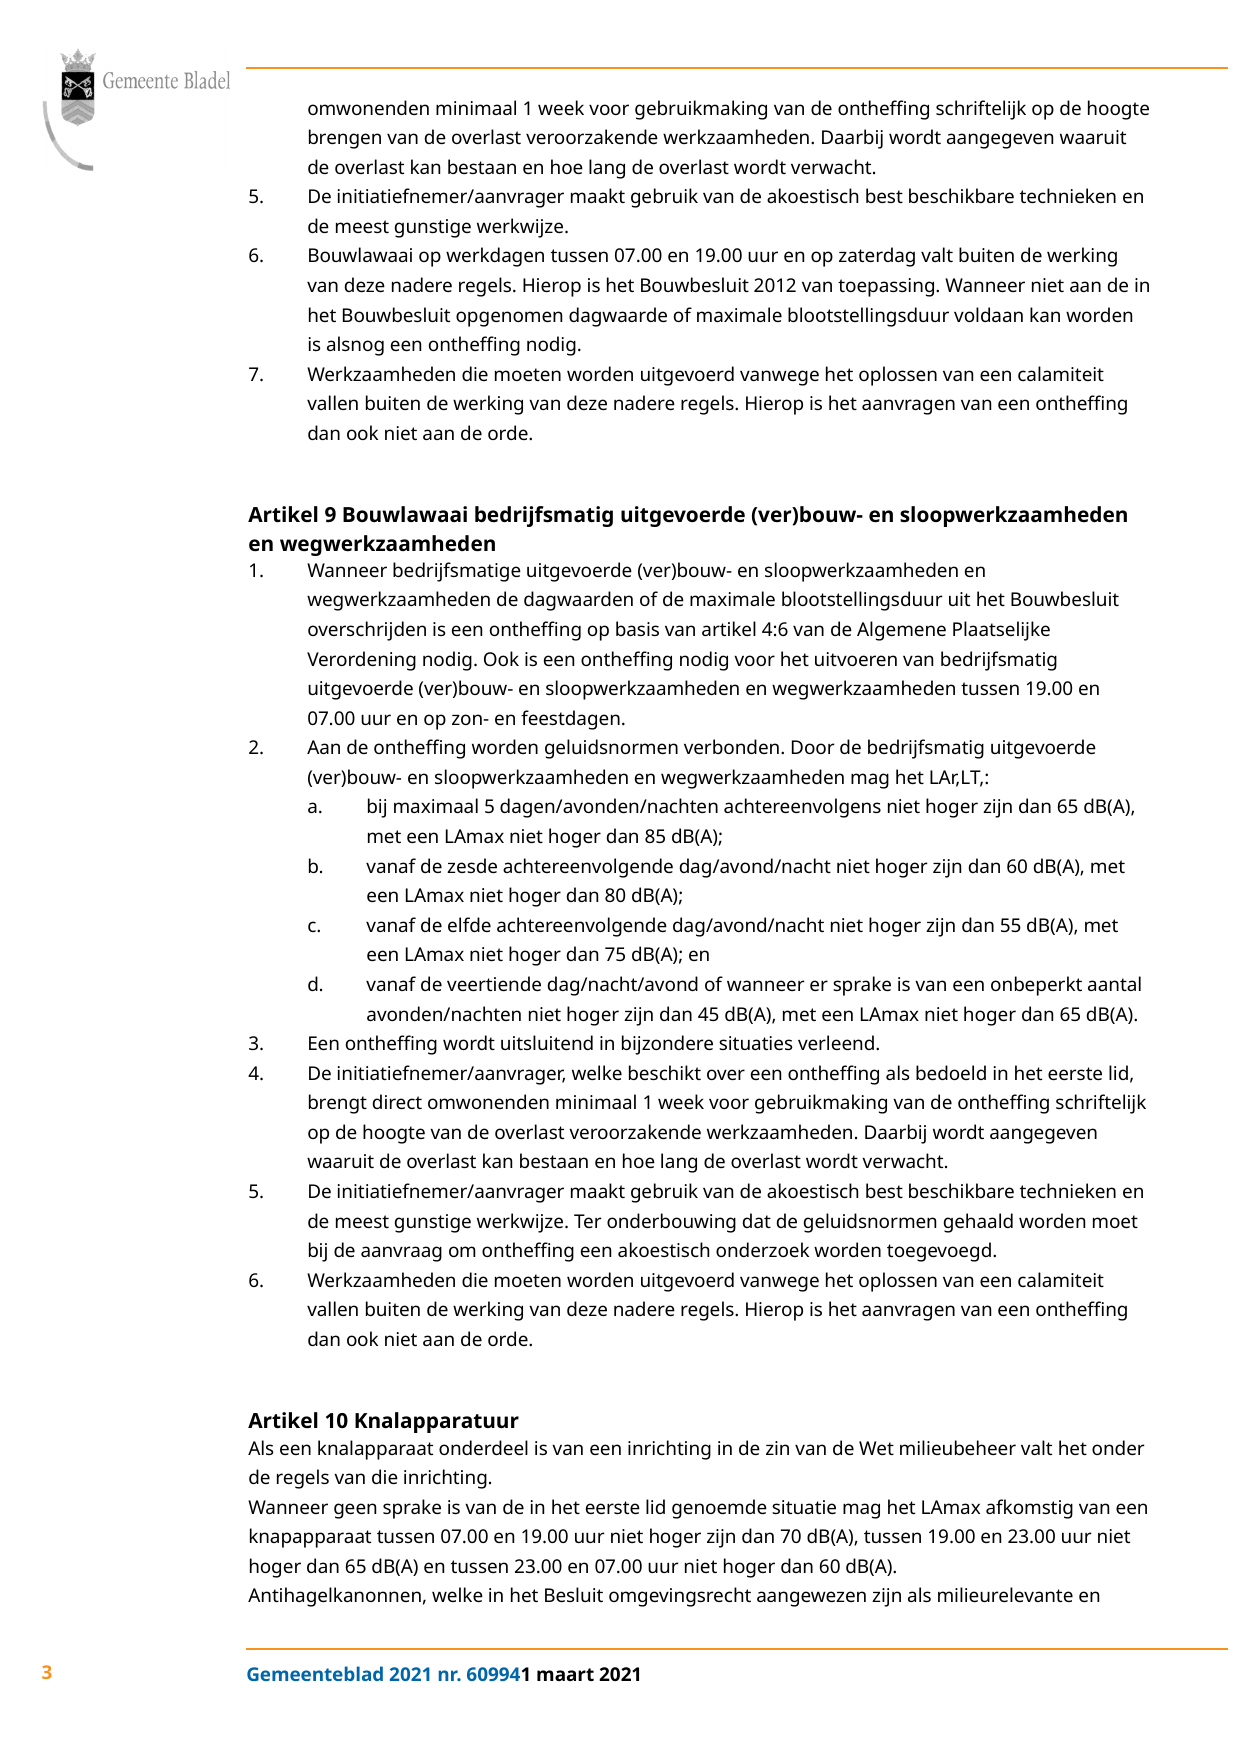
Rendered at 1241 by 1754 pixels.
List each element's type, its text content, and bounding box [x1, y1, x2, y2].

list bij maximaal 5 dagen/avonden/nachten achtereenvolgens niet hoger zijn dan 65 dB(A), met een LAmax niet hoger dan 85 dB(A); [307, 794, 1152, 849]
text Wanneer geen sprake is van de in het eerste lid genoemde situatie mag het LAmax afkomstig van een knapapparaat tussen 07.00 en 19.00 uur niet hoger zijn dan 70 dB(A), tussen 19.00 en 23.00 uur niet hoger dan 65 dB(A) en tussen 23.00 en 07.00 uur niet hoger dan 60 dB(A). [248, 1494, 1152, 1579]
list De initiatiefnemer/aanvrager maakt gebruik van de akoestisch best beschikbare technieken en de meest gunstige werkwijze. Ter onderbouwing dat de geluidsnormen gehaald worden moet bij de aanvraag om ontheffing een akoestisch onderzoek worden toegevoegd. [248, 1178, 1152, 1263]
list vanaf de veertiende dag/nacht/avond of wanneer er sprake is van een onbeperkt aantal avonden/nachten niet hoger zijn dan 45 dB(A), met een LAmax niet hoger dan 65 dB(A). [307, 971, 1152, 1027]
list Werkzaamheden die moeten worden uitgevoerd vanwege het oplossen van een calamiteit vallen buiten de werking van deze nadere regels. Hierop is het aanvragen van een ontheffing dan ook niet aan de orde. [248, 361, 1152, 446]
list vanaf de elfde achtereenvolgende dag/avond/nacht niet hoger zijn dan 55 dB(A), met een LAmax niet hoger dan 75 dB(A); en [307, 912, 1152, 967]
text Artikel 9 Bouwlawaai bedrijfsmatig uitgevoerde (ver)bouw- en sloopwerkzaamheden en wegwerkzaamheden [248, 500, 1152, 557]
list vanaf de zesde achtereenvolgende dag/avond/nacht niet hoger zijn dan 60 dB(A), met een LAmax niet hoger dan 80 dB(A); [307, 853, 1152, 908]
text Artikel 10 Knalapparatuur [248, 1406, 1152, 1435]
list De initiatiefnemer/aanvrager maakt gebruik van de akoestisch best beschikbare technieken en de meest gunstige werkwijze. [248, 183, 1152, 239]
text Antihagelkanonnen, welke in het Besluit omgevingsrecht aangewezen zijn als milieurelevante en [248, 1583, 1152, 1608]
picture [41, 47, 231, 172]
list Werkzaamheden die moeten worden uitgevoerd vanwege het oplossen van een calamiteit vallen buiten de werking van deze nadere regels. Hierop is het aanvragen van een ontheffing dan ook niet aan de orde. [248, 1267, 1152, 1352]
list omwonenden minimaal 1 week voor gebruikmaking van de ontheffing schriftelijk op de hoogte brengen van de overlast veroorzakende werkzaamheden. Daarbij wordt aangegeven waaruit de overlast kan bestaan en hoe lang de overlast wordt verwacht. [248, 95, 1152, 180]
list Bouwlawaai op werkdagen tussen 07.00 en 19.00 uur en op zaterdag valt buiten de werking van deze nadere regels. Hierop is het Bouwbesluit 2012 van toepassing. Wanneer niet aan de in het Bouwbesluit opgenomen dagwaarde of maximale blootstellingsduur voldaan kan worden is alsnog een ontheffing nodig. [248, 243, 1152, 357]
text Als een knalapparaat onderdeel is van een inrichting in de zin van de Wet milieubeheer valt het onder de regels van die inrichting. [248, 1435, 1152, 1490]
list De initiatiefnemer/aanvrager, welke beschikt over een ontheffing als bedoeld in het eerste lid, brengt direct omwonenden minimaal 1 week voor gebruikmaking van de ontheffing schriftelijk op de hoogte van de overlast veroorzakende werkzaamheden. Daarbij wordt aangegeven waaruit de overlast kan bestaan en hoe lang de overlast wordt verwacht. [248, 1060, 1152, 1174]
list Aan de ontheffing worden geluidsnormen verbonden. Door de bedrijfsmatig uitgevoerde (ver)bouw- en sloopwerkzaamheden en wegwerkzaamheden mag het LAr,LT,: [248, 734, 1152, 790]
list Een ontheffing wordt uitsluitend in bijzondere situaties verleend. [248, 1030, 1152, 1056]
list Wanneer bedrijfsmatige uitgevoerde (ver)bouw- en sloopwerkzaamheden en wegwerkzaamheden de dagwaarden of de maximale blootstellingsduur uit het Bouwbesluit overschrijden is een ontheffing op basis van artikel 4:6 van de Algemene Plaatselijke Verordening nodig. Ook is een ontheffing nodig voor het uitvoeren van bedrijfsmatig uitgevoerde (ver)bouw- en sloopwerkzaamheden en wegwerkzaamheden tussen 19.00 en 07.00 uur en op zon- en feestdagen. [248, 557, 1152, 731]
